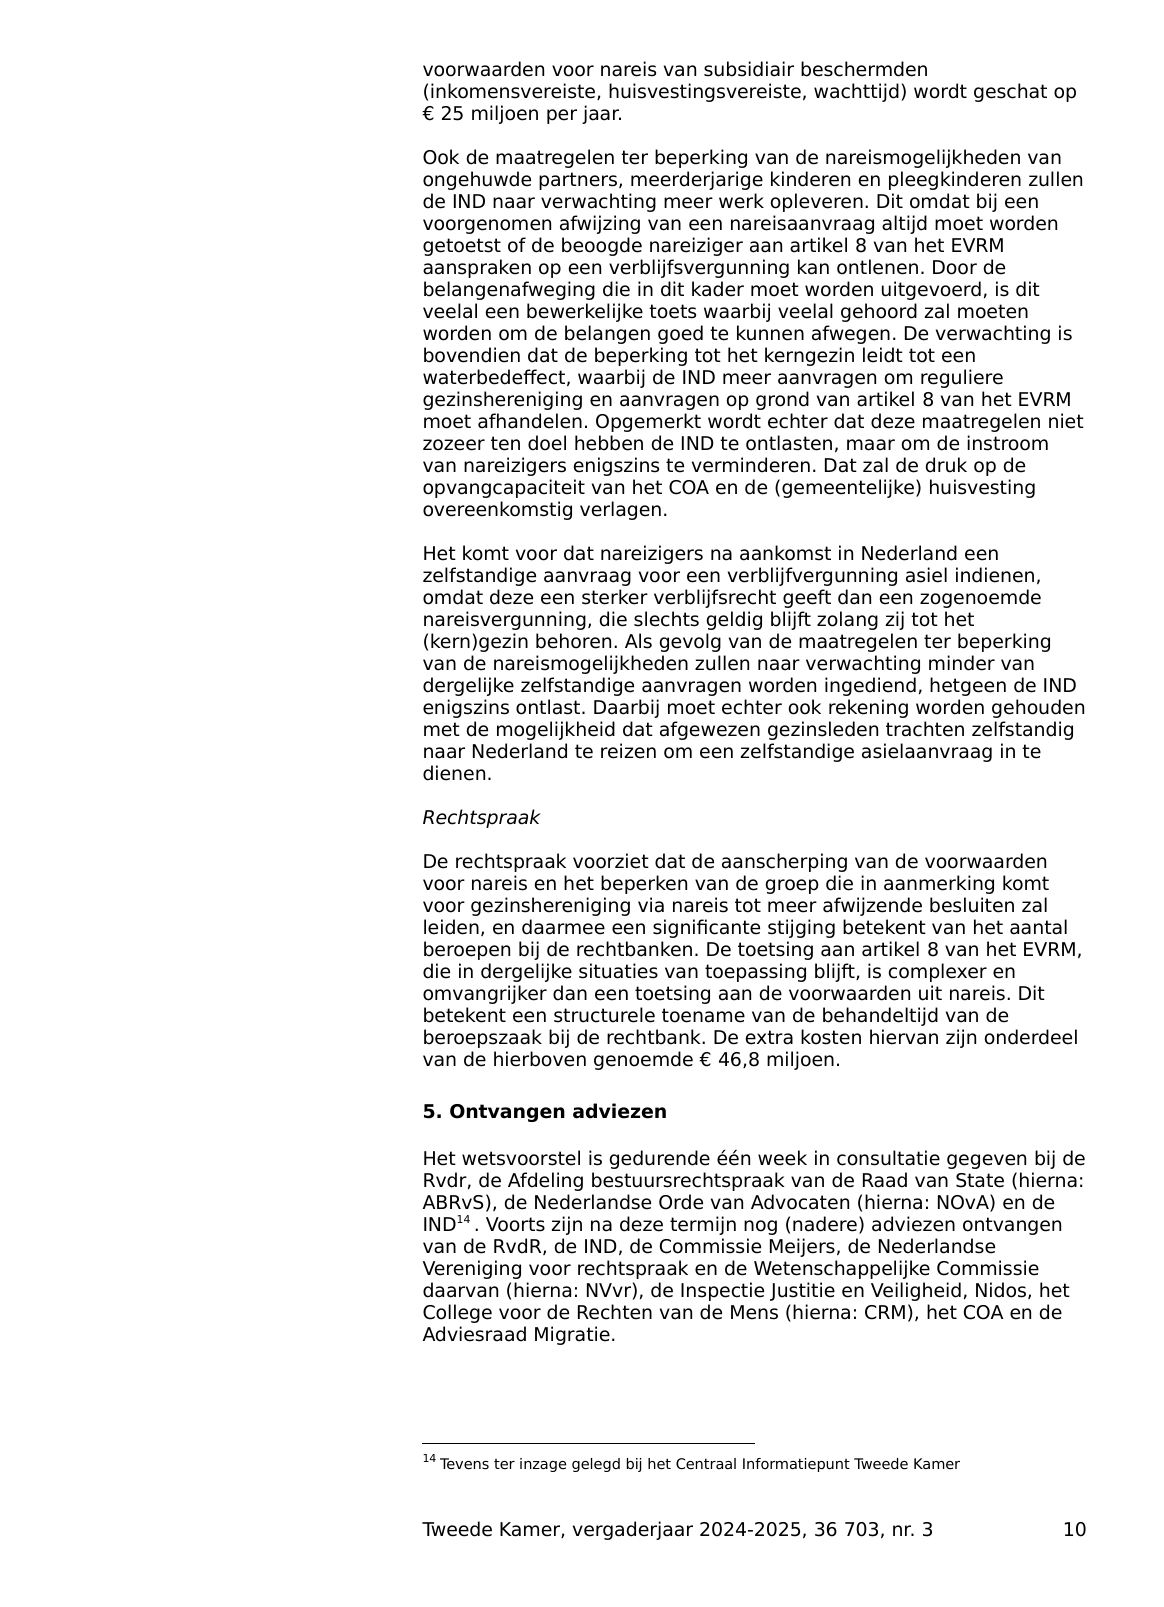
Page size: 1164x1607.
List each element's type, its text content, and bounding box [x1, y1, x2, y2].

text Het wetsvoorstel is gedurende één week in consultatie gegeven bij de Rvdr, de Afdeling bestuursrechtspraak van de Raad van State (hierna: ABRvS), de Nederlandse Orde van Advocaten (hierna: NOvA) en de IND. Voorts zijn na deze termijn nog (nadere) adviezen ontvangen van de RvdR, de IND, de Commissie Meijers, de Nederlandse Vereniging voor rechtspraak en de Wetenschappelijke Commissie daarvan (hierna: NVvr), de Inspectie Justitie en Veiligheid, Nidos, het College voor de Rechten van de Mens (hierna: CRM), het COA en de Adviesraad Migratie. [422, 1148, 1087, 1346]
text voorwaarden voor nareis van subsidiair beschermden (inkomensvereiste, huisvestingsvereiste, wachttijd) wordt geschat op € 25 miljoen per jaar. [422, 59, 1087, 125]
text Het komt voor dat nareizigers na aankomst in Nederland een zelfstandige aanvraag voor een verblijfvergunning asiel indienen, omdat deze een sterker verblijfsrecht geeft dan een zogenoemde nareisvergunning, die slechts geldig blijft zolang zij tot het (kern)gezin behoren. Als gevolg van de maatregelen ter beperking van de nareismogelijkheden zullen naar verwachting minder van dergelijke zelfstandige aanvragen worden ingediend, hetgeen de IND enigszins ontlast. Daarbij moet echter ook rekening worden gehouden met de mogelijkheid dat afgewezen gezinsleden trachten zelfstandig naar Nederland te reizen om een zelfstandige asielaanvraag in te dienen. [422, 543, 1087, 785]
text De rechtspraak voorziet dat de aanscherping van de voorwaarden voor nareis en het beperken van de groep die in aanmerking komt voor gezinshereniging via nareis tot meer afwijzende besluiten zal leiden, en daarmee een significante stijging betekent van het aantal beroepen bij de rechtbanken. De toetsing aan artikel 8 van het EVRM, die in dergelijke situaties van toepassing blijft, is complexer en omvangrijker dan een toetsing aan de voorwaarden uit nareis. Dit betekent een structurele toename van de behandeltijd van de beroepszaak bij de rechtbank. De extra kosten hiervan zijn onderdeel van de hierboven genoemde € 46,8 miljoen. [422, 851, 1087, 1071]
subtitle Rechtspraak [422, 807, 1087, 829]
text Ook de maatregelen ter beperking van de nareismogelijkheden van ongehuwde partners, meerderjarige kinderen en pleegkinderen zullen de IND naar verwachting meer werk opleveren. Dit omdat bij een voorgenomen afwijzing van een nareisaanvraag altijd moet worden getoetst of de beoogde nareiziger aan artikel 8 van het EVRM aanspraken op een verblijfsvergunning kan ontlenen. Door de belangenafweging die in dit kader moet worden uitgevoerd, is dit veelal een bewerkelijke toets waarbij veelal gehoord zal moeten worden om de belangen goed te kunnen afwegen. De verwachting is bovendien dat de beperking tot het kerngezin leidt tot een waterbedeffect, waarbij de IND meer aanvragen om reguliere gezinshereniging en aanvragen op grond van artikel 8 van het EVRM moet afhandelen. Opgemerkt wordt echter dat deze maatregelen niet zozeer ten doel hebben de IND te ontlasten, maar om de instroom van nareizigers enigszins te verminderen. Dat zal de druk op de opvangcapaciteit van het COA en de (gemeentelijke) huisvesting overeenkomstig verlagen. [422, 147, 1087, 521]
subtitle 5. Ontvangen adviezen [422, 1101, 1087, 1123]
text Tevens ter inzage gelegd bij het Centraal Informatiepunt Tweede Kamer [422, 1452, 1087, 1474]
